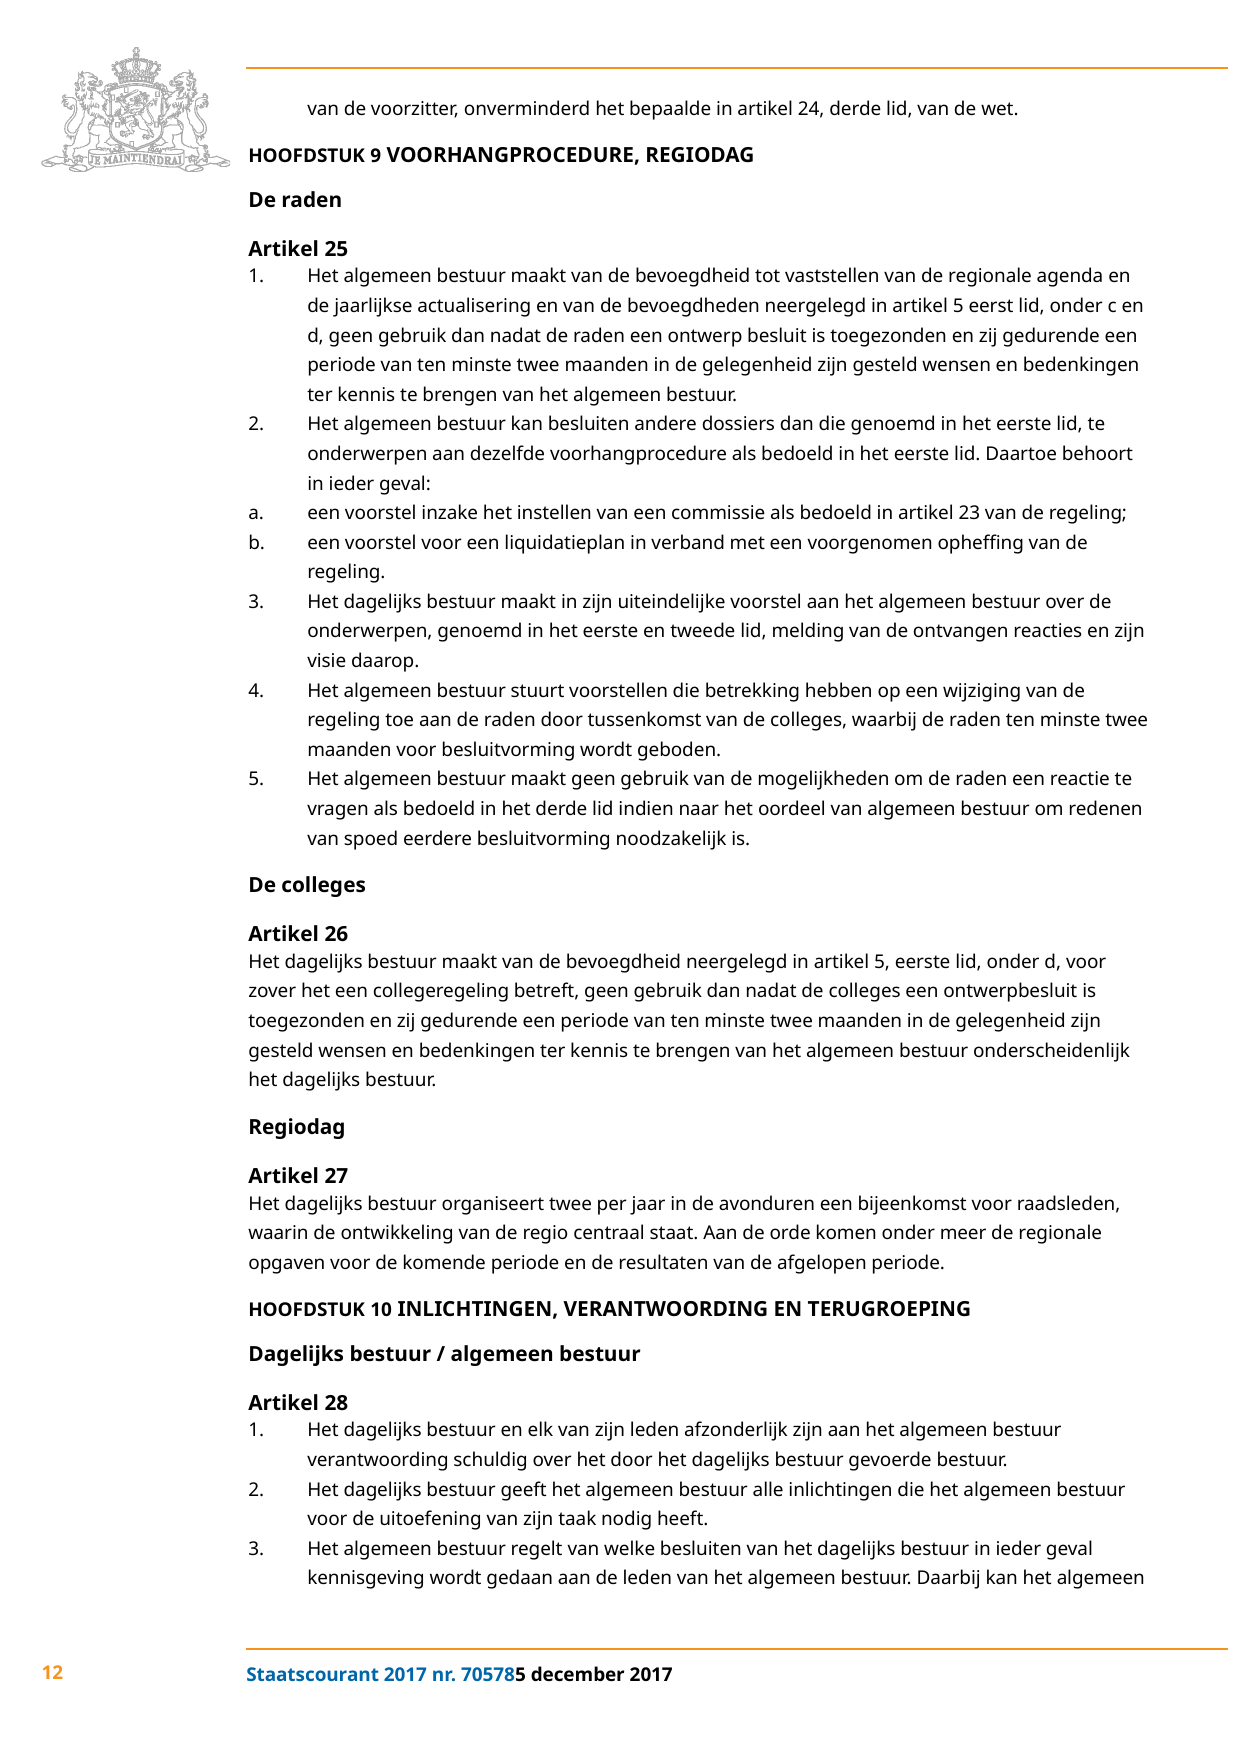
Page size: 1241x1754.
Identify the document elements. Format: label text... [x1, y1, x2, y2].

list een voorstel voor een liquidatieplan in verband met een voorgenomen opheffing van de regeling. [248, 529, 1152, 584]
text Het dagelijks bestuur organiseert twee per jaar in de avonduren een bijeenkomst voor raadsleden, waarin de ontwikkeling van de regio centraal staat. Aan de orde komen onder meer de regionale opgaven voor de komende periode en de resultaten van de afgelopen periode. [248, 1190, 1152, 1274]
list van de voorzitter, onverminderd het bepaalde in artikel 24, derde lid, van de wet. [248, 95, 1152, 121]
list Het dagelijks bestuur maakt in zijn uiteindelijke voorstel aan het algemeen bestuur over de onderwerpen, genoemd in het eerste en tweede lid, melding van de ontvangen reacties en zijn visie daarop. [248, 588, 1152, 673]
text De raden [248, 185, 1152, 213]
text De colleges [248, 870, 1152, 899]
picture [41, 47, 231, 172]
list Het algemeen bestuur kan besluiten andere dossiers dan die genoemd in het eerste lid, te onderwerpen aan dezelfde voorhangprocedure als bedoeld in het eerste lid. Daartoe behoort in ieder geval: [248, 411, 1152, 495]
list Het dagelijks bestuur geeft het algemeen bestuur alle inlichtingen die het algemeen bestuur voor de uitoefening van zijn taak nodig heeft. [248, 1476, 1152, 1531]
text Artikel 27 [248, 1161, 1152, 1190]
text HOOFDSTUK 10 INLICHTINGEN, VERANTWOORDING EN TERUGROEPING [248, 1294, 1152, 1323]
list Het dagelijks bestuur en elk van zijn leden afzonderlijk zijn aan het algemeen bestuur verantwoording schuldig over het door het dagelijks bestuur gevoerde bestuur. [248, 1417, 1152, 1472]
text Artikel 28 [248, 1388, 1152, 1417]
list Het algemeen bestuur regelt van welke besluiten van het dagelijks bestuur in ieder geval kennisgeving wordt gedaan aan de leden van het algemeen bestuur. Daarbij kan het algemeen [248, 1535, 1152, 1590]
text Het dagelijks bestuur maakt van de bevoegdheid neergelegd in artikel 5, eerste lid, onder d, voor zover het een collegeregeling betreft, geen gebruik dan nadat de colleges een ontwerpbesluit is toegezonden en zij gedurende een periode van ten minste twee maanden in de gelegenheid zijn gesteld wensen en bedenkingen ter kennis te brengen van het algemeen bestuur onderscheidenlijk het dagelijks bestuur. [248, 948, 1152, 1092]
text Regiodag [248, 1112, 1152, 1140]
text Dagelijks bestuur / algemeen bestuur [248, 1339, 1152, 1367]
list Het algemeen bestuur maakt van de bevoegdheid tot vaststellen van de regionale agenda en de jaarlijkse actualisering en van de bevoegdheden neergelegd in artikel 5 eerst lid, onder c en d, geen gebruik dan nadat de raden een ontwerp besluit is toegezonden en zij gedurende een periode van ten minste twee maanden in de gelegenheid zijn gesteld wensen en bedenkingen ter kennis te brengen van het algemeen bestuur. [248, 263, 1152, 407]
list een voorstel inzake het instellen van een commissie als bedoeld in artikel 23 van de regeling; [248, 499, 1152, 525]
text HOOFDSTUK 9 VOORHANGPROCEDURE, REGIODAG [248, 140, 1152, 169]
list Het algemeen bestuur maakt geen gebruik van de mogelijkheden om de raden een reactie te vragen als bedoeld in het derde lid indien naar het oordeel van algemeen bestuur om redenen van spoed eerdere besluitvorming noodzakelijk is. [248, 766, 1152, 850]
text Artikel 26 [248, 919, 1152, 948]
list Het algemeen bestuur stuurt voorstellen die betrekking hebben op een wijziging van de regeling toe aan de raden door tussenkomst van de colleges, waarbij de raden ten minste twee maanden voor besluitvorming wordt geboden. [248, 677, 1152, 762]
text Artikel 25 [248, 234, 1152, 263]
